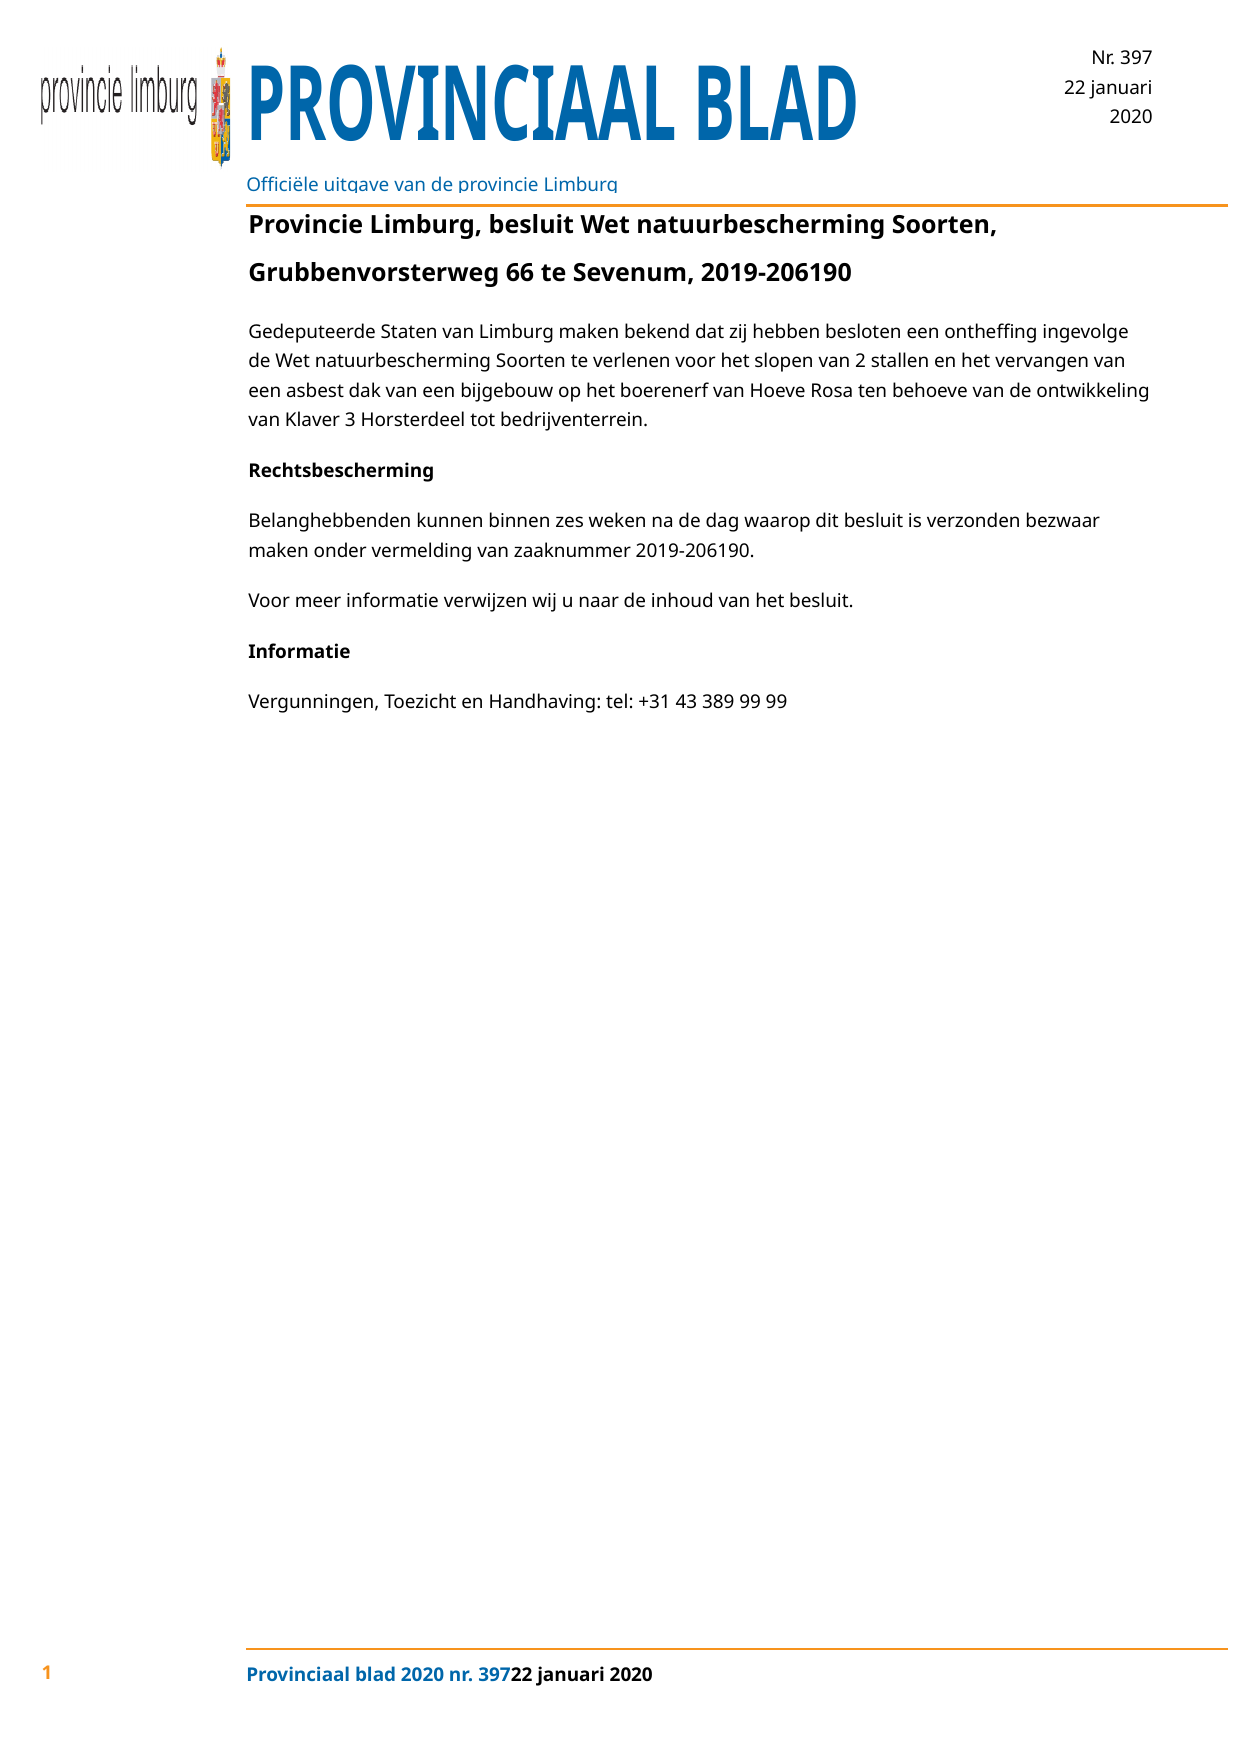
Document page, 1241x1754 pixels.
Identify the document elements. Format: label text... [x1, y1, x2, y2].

text Rechtsbescherming [248, 457, 1152, 483]
text Gedeputeerde Staten van Limburg maken bekend dat zij hebben besloten een ontheffing ingevolge de Wet natuurbescherming Soorten te verlenen voor het slopen van 2 stallen en het vervangen van een asbest dak van een bijgebouw op het boerenerf van Hoeve Rosa ten behoeve van de ontwikkeling van Klaver 3 Horsterdeel tot bedrijventerrein. [248, 318, 1152, 432]
text Provincie Limburg, besluit Wet natuurbescherming Soorten, Grubbenvorsterweg 66 te Sevenum, 2019-206190 [248, 207, 1152, 288]
text Voor meer informatie verwijzen wij u naar de inhoud van het besluit. [248, 587, 1152, 613]
picture [41, 47, 231, 172]
text Vergunningen, Toezicht en Handhaving: tel: +31 43 389 99 99 [248, 688, 1152, 714]
text Informatie [248, 638, 1152, 664]
text Belanghebbenden kunnen binnen zes weken na de dag waarop dit besluit is verzonden bezwaar maken onder vermelding van zaaknummer 2019-206190. [248, 507, 1152, 563]
